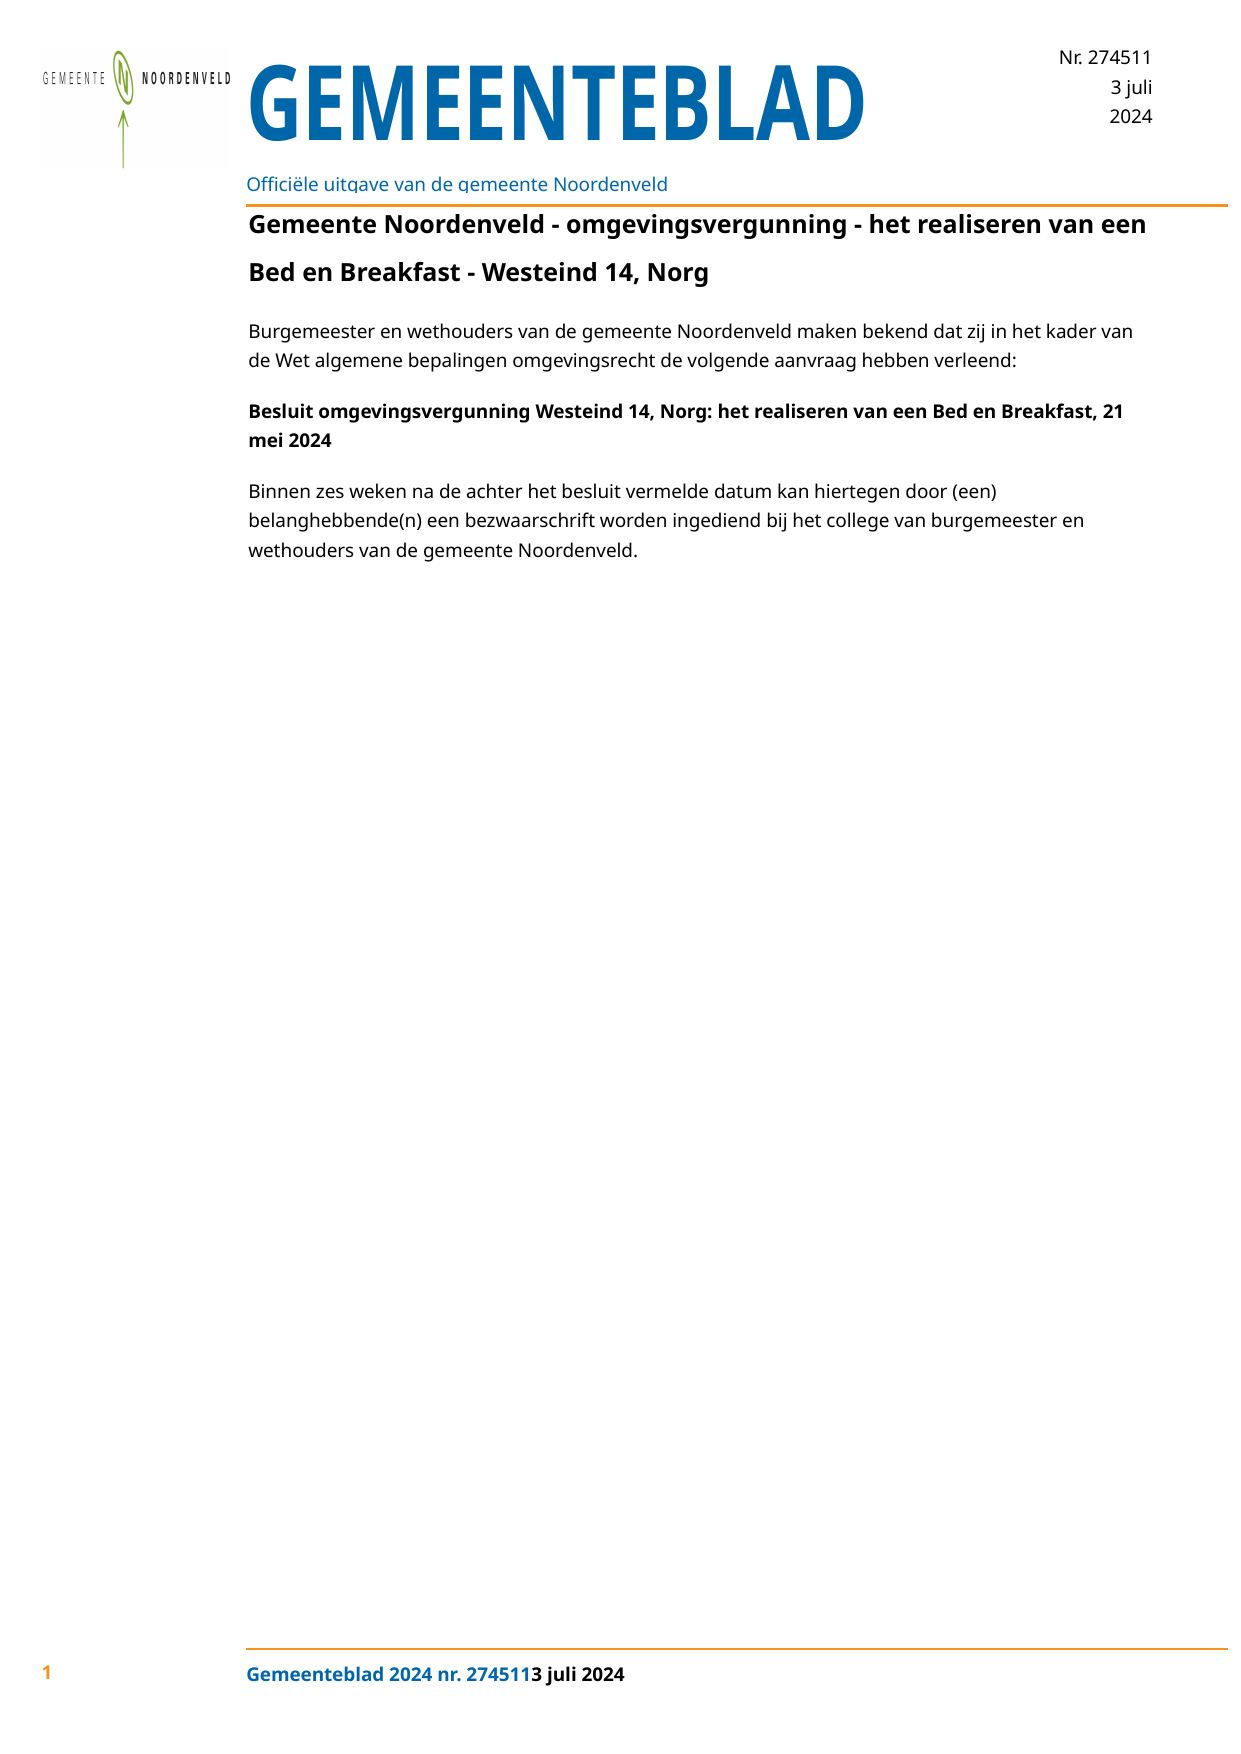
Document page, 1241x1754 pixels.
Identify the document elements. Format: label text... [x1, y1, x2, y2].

picture [41, 47, 231, 172]
text Gemeente Noordenveld - omgevingsvergunning - het realiseren van een Bed en Breakfast - Westeind 14, Norg [248, 207, 1152, 288]
text Besluit omgevingsvergunning Westeind 14, Norg: het realiseren van een Bed en Breakfast, 21 mei 2024 [248, 398, 1152, 453]
text Burgemeester en wethouders van de gemeente Noordenveld maken bekend dat zij in het kader van de Wet algemene bepalingen omgevingsrecht de volgende aanvraag hebben verleend: [248, 318, 1152, 373]
text Binnen zes weken na de achter het besluit vermelde datum kan hiertegen door (een) belanghebbende(n) een bezwaarschrift worden ingediend bij het college van burgemeester en wethouders van de gemeente Noordenveld. [248, 478, 1152, 563]
